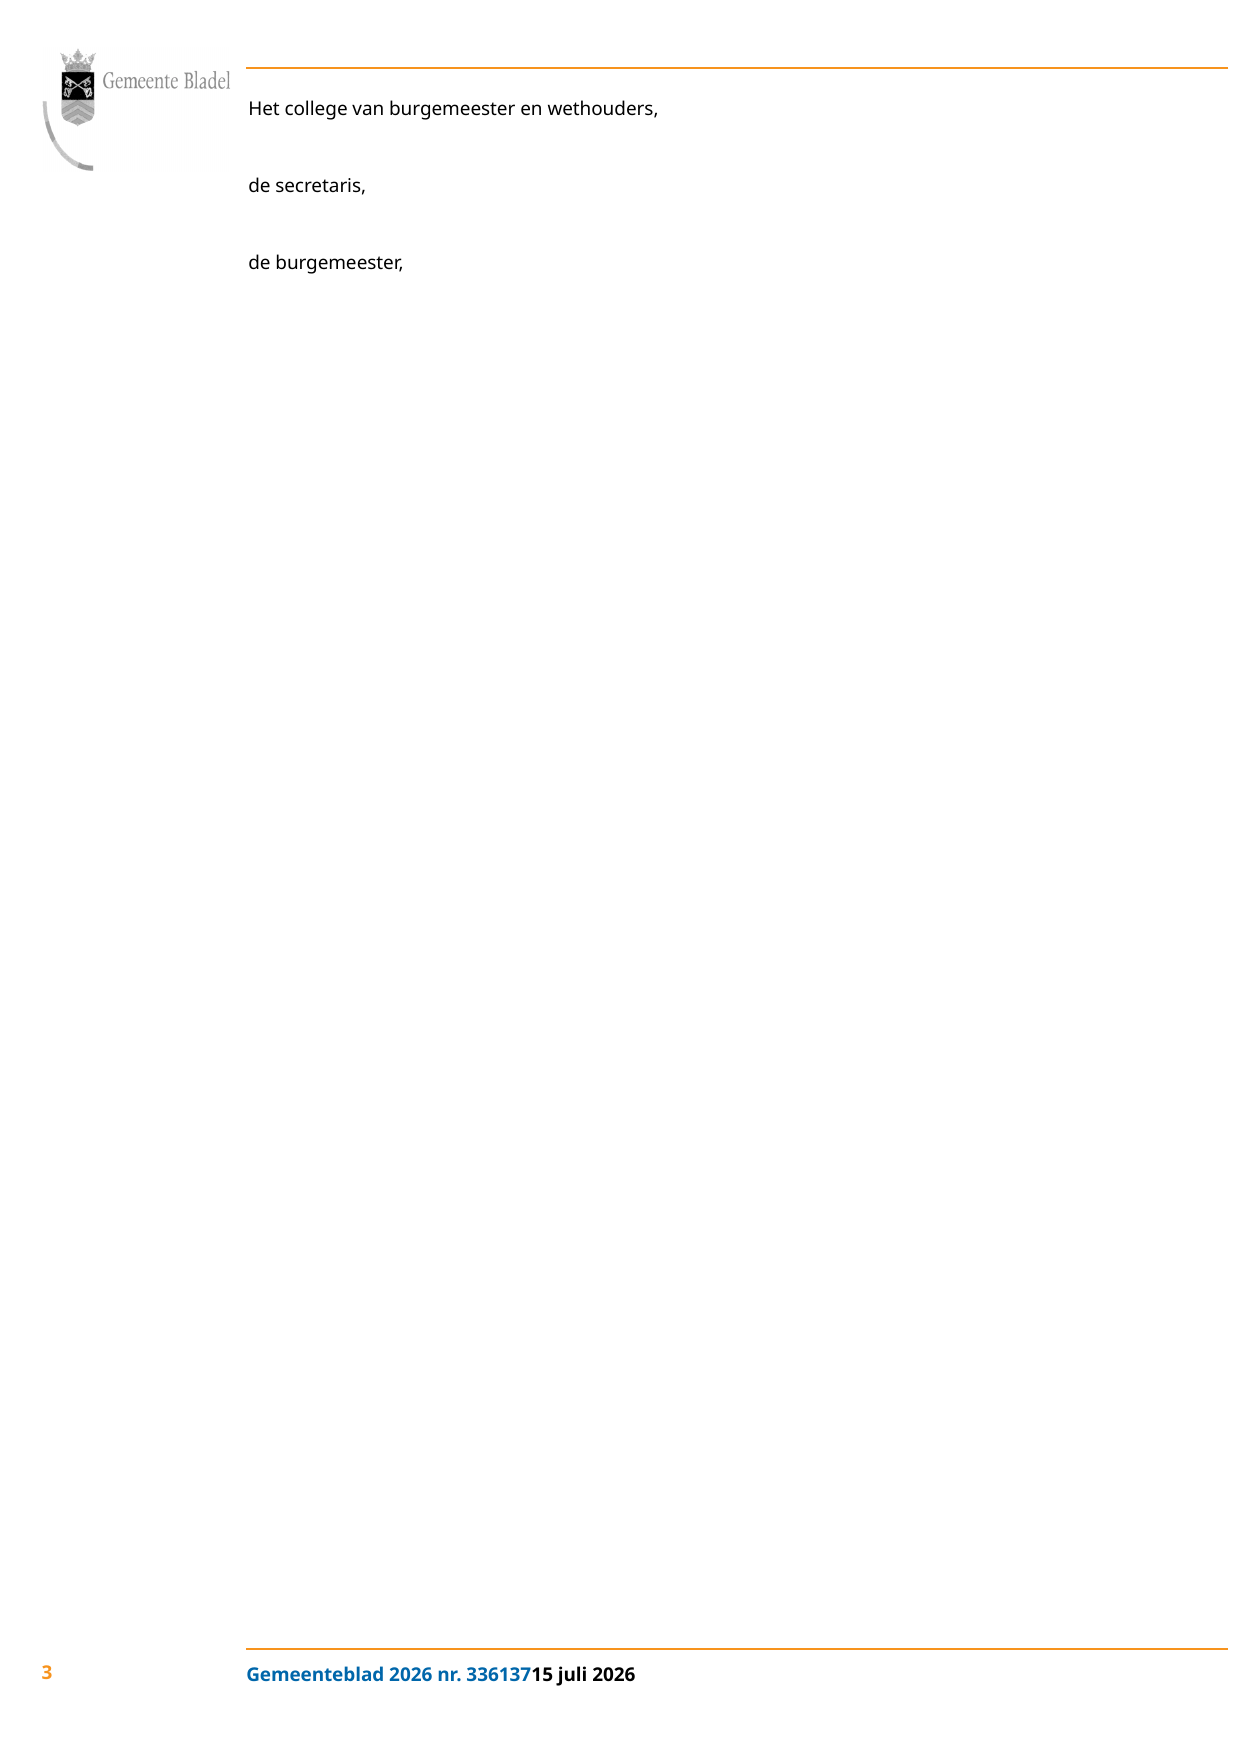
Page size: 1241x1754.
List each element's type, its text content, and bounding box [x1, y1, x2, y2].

text de burgemeester, [248, 249, 1152, 275]
text de secretaris, [248, 172, 1152, 198]
text Het college van burgemeester en wethouders, [248, 95, 1152, 121]
picture [41, 47, 231, 172]
